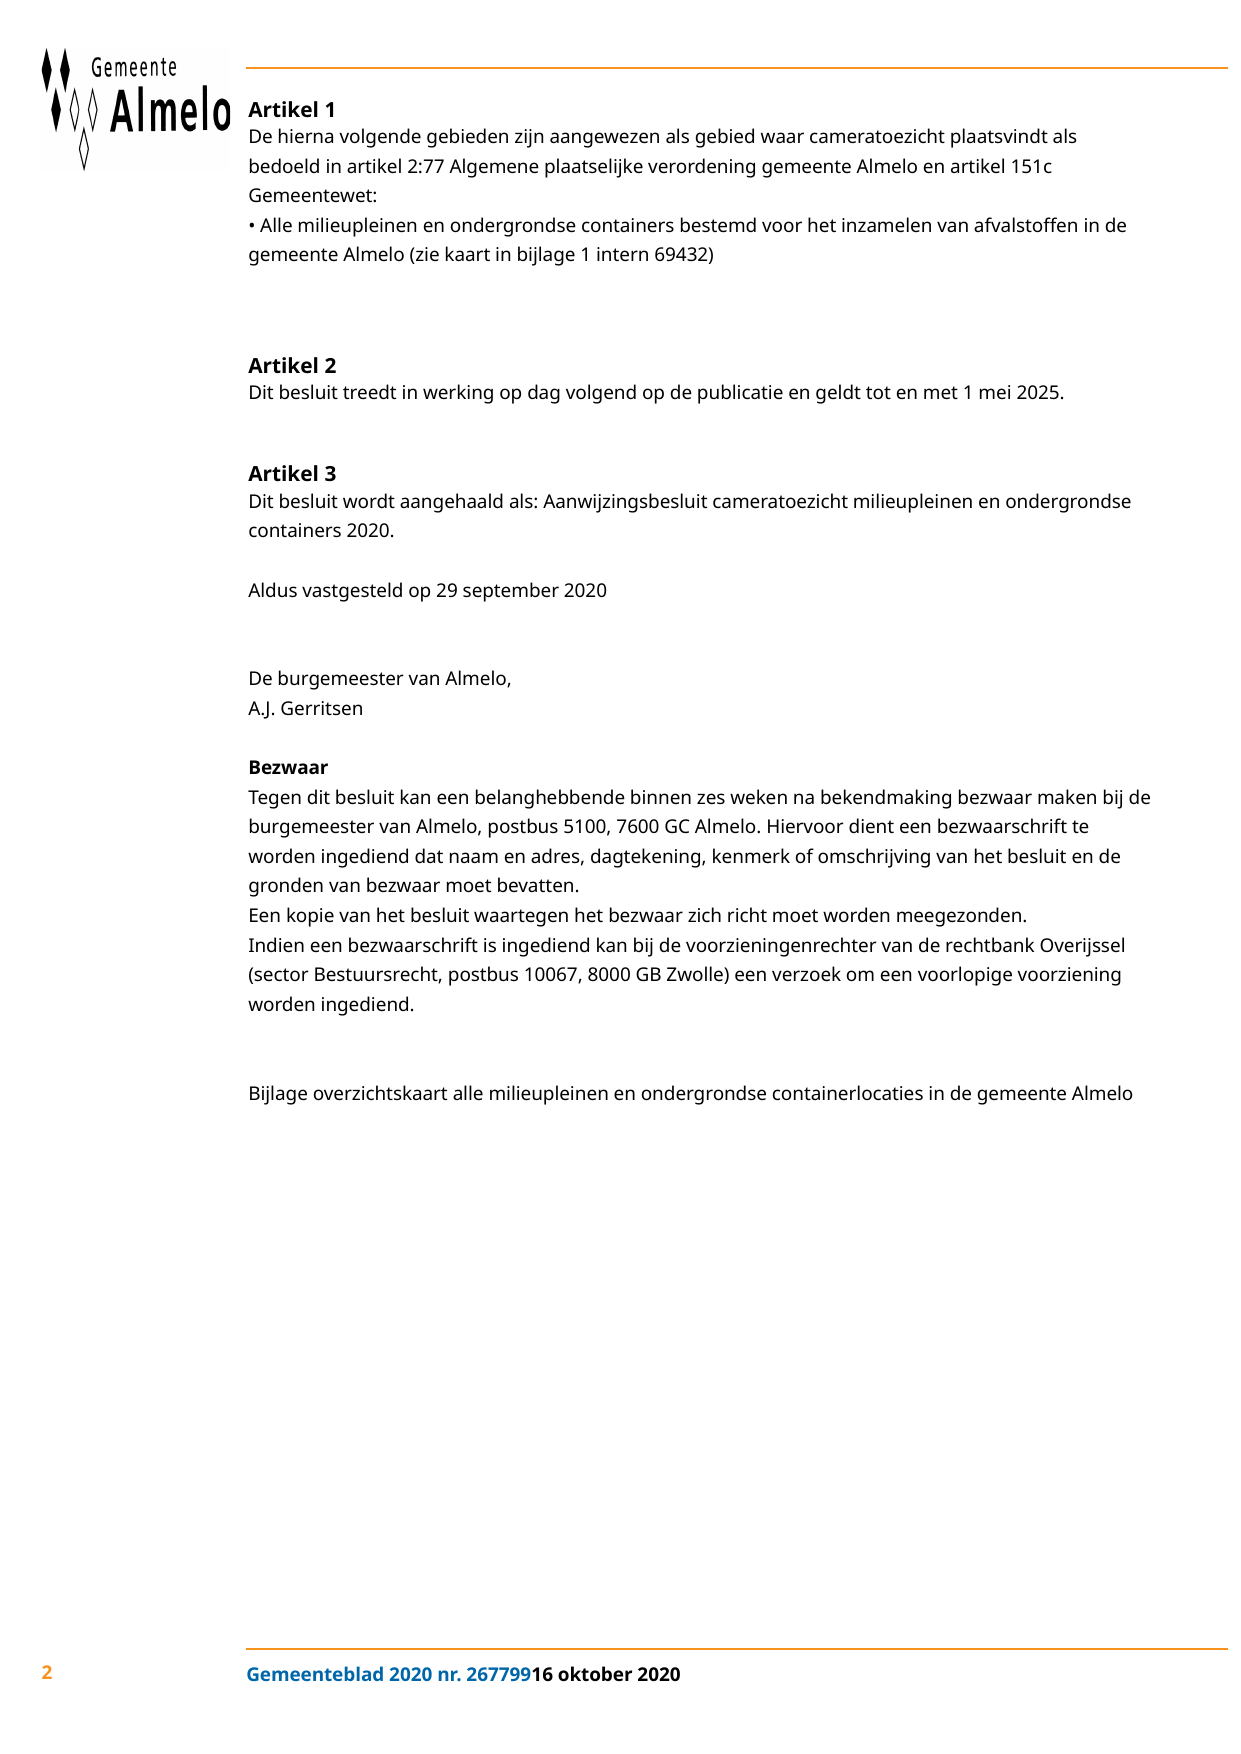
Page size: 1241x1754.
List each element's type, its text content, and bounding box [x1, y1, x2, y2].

text Bezwaar [248, 754, 1152, 780]
text • Alle milieupleinen en ondergrondse containers bestemd voor het inzamelen van afvalstoffen in de gemeente Almelo (zie kaart in bijlage 1 intern 69432) [248, 212, 1152, 267]
text De hierna volgende gebieden zijn aangewezen als gebied waar cameratoezicht plaatsvindt als bedoeld in artikel 2:77 Algemene plaatselijke verordening gemeente Almelo en artikel 151c Gemeentewet: [248, 123, 1152, 208]
text Dit besluit treedt in werking op dag volgend op de publicatie en geldt tot en met 1 mei 2025. [248, 379, 1152, 405]
text Indien een bezwaarschrift is ingediend kan bij de voorzieningenrechter van de rechtbank Overijssel (sector Bestuursrecht, postbus 10067, 8000 GB Zwolle) een verzoek om een voorlopige voorziening worden ingediend. [248, 932, 1152, 1017]
picture [41, 47, 231, 172]
text A.J. Gerritsen [248, 695, 1152, 721]
text De burgemeester van Almelo, [248, 666, 1152, 691]
text Artikel 3 [248, 459, 1152, 488]
text Bijlage overzichtskaart alle milieupleinen en ondergrondse containerlocaties in de gemeente Almelo [248, 1080, 1152, 1105]
text Een kopie van het besluit waartegen het bezwaar zich richt moet worden meegezonden. [248, 902, 1152, 928]
text Artikel 2 [248, 351, 1152, 379]
text Tegen dit besluit kan een belanghebbende binnen zes weken na bekendmaking bezwaar maken bij de burgemeester van Almelo, postbus 5100, 7600 GC Almelo. Hiervoor dient een bezwaarschrift te worden ingediend dat naam en adres, dagtekening, kenmerk of omschrijving van het besluit en de gronden van bezwaar moet bevatten. [248, 784, 1152, 898]
text Dit besluit wordt aangehaald als: Aanwijzingsbesluit cameratoezicht milieupleinen en ondergrondse containers 2020. [248, 488, 1152, 543]
text Artikel 1 [248, 95, 1152, 123]
text Aldus vastgesteld op 29 september 2020 [248, 577, 1152, 602]
